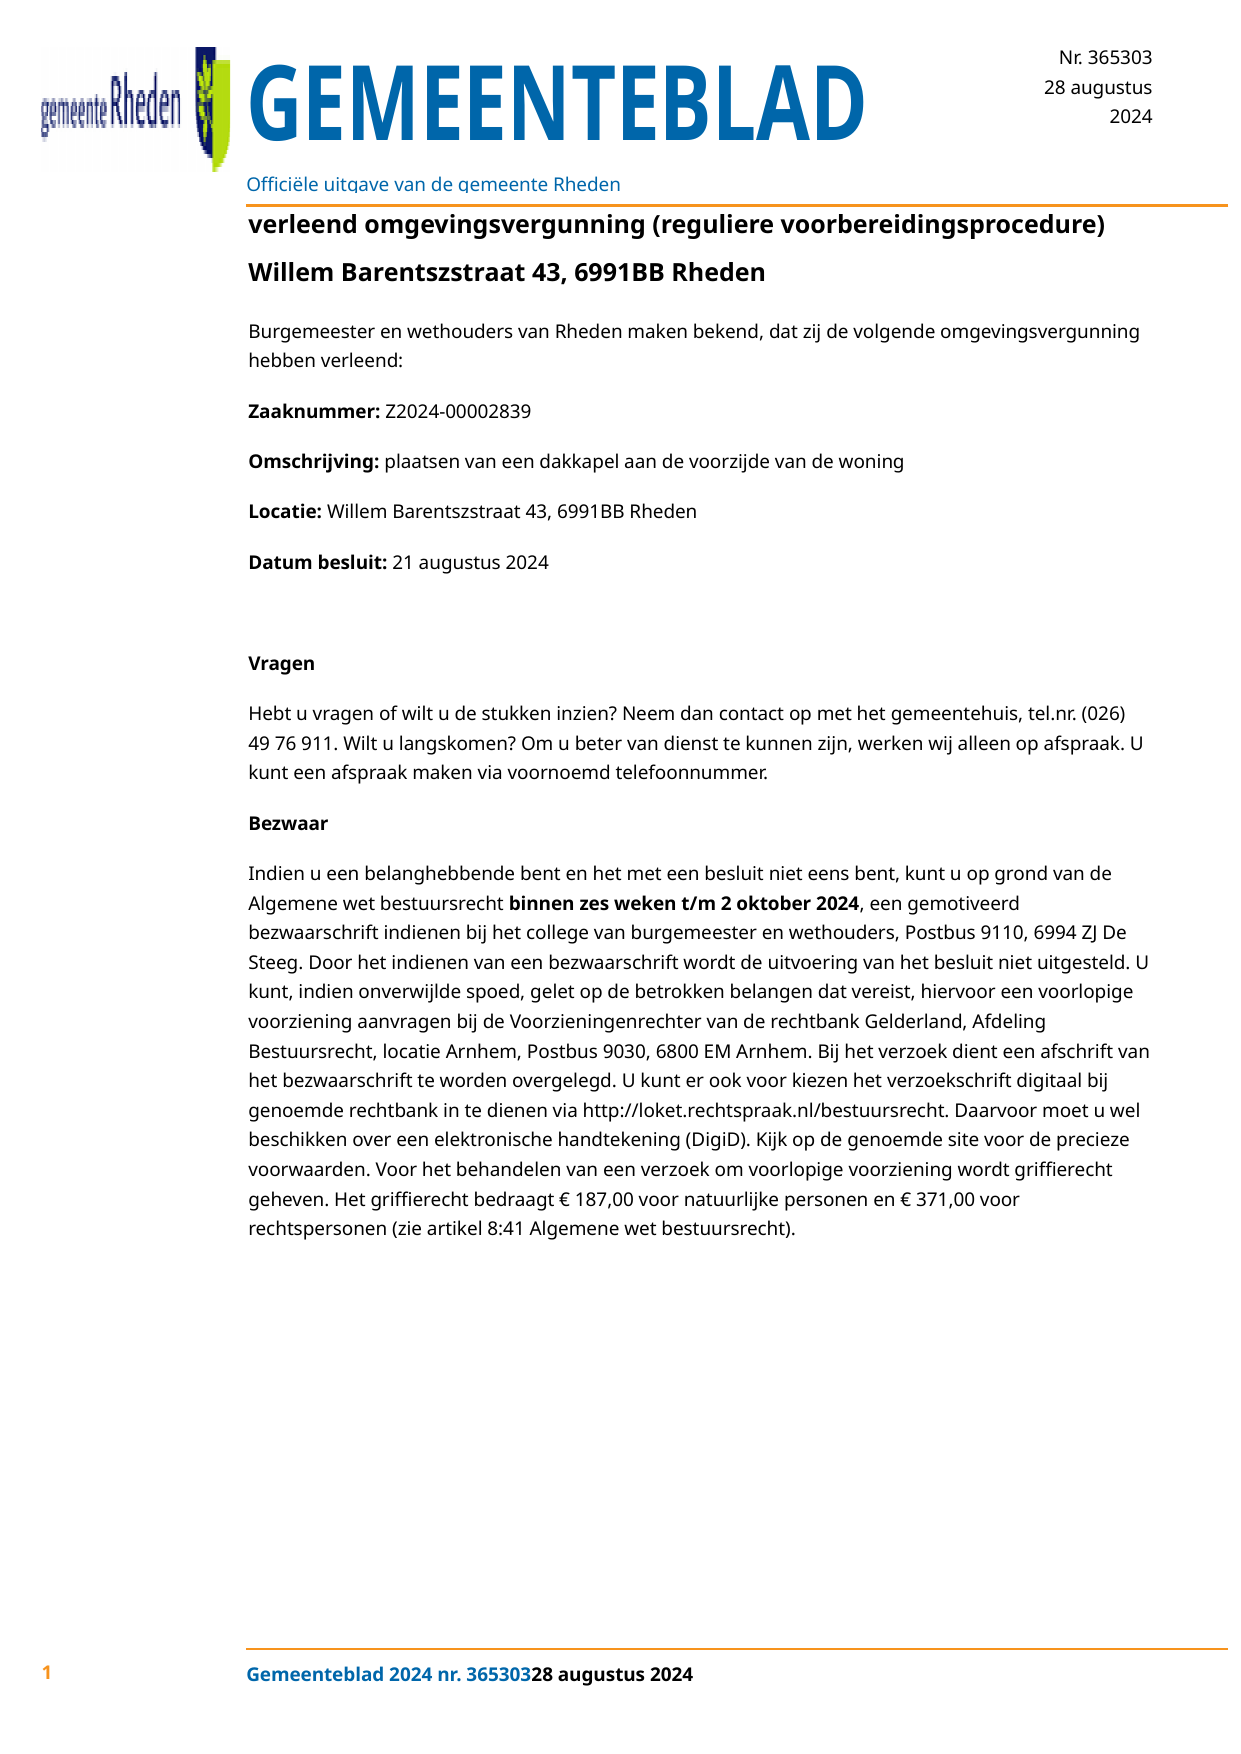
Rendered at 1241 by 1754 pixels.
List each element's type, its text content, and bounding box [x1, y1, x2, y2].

text verleend omgevingsvergunning (reguliere voorbereidingsprocedure) Willem Barentszstraat 43, 6991BB Rheden [248, 207, 1152, 288]
text Datum besluit: 21 augustus 2024 [248, 549, 1152, 575]
picture [41, 47, 231, 172]
text Vragen [248, 650, 1152, 676]
text Locatie: Willem Barentszstraat 43, 6991BB Rheden [248, 499, 1152, 524]
text Omschrijving: plaatsen van een dakkapel aan de voorzijde van de woning [248, 448, 1152, 474]
text Hebt u vragen of wilt u de stukken inzien? Neem dan contact op met het gemeentehuis, tel.nr. (026) 49 76 911. Wilt u langskomen? Om u beter van dienst te kunnen zijn, werken wij alleen op afspraak. U kunt een afspraak maken via voornoemd telefoonnummer. [248, 700, 1152, 785]
text Indien u een belanghebbende bent en het met een besluit niet eens bent, kunt u op grond van de Algemene wet bestuursrecht binnen zes weken t/m 2 oktober 2024, een gemotiveerd bezwaarschrift indienen bij het college van burgemeester en wethouders, Postbus 9110, 6994 ZJ De Steeg. Door het indienen van een bezwaarschrift wordt de uitvoering van het besluit niet uitgesteld. U kunt, indien onverwijlde spoed, gelet op de betrokken belangen dat vereist, hiervoor een voorlopige voorziening aanvragen bij de Voorzieningenrechter van de rechtbank Gelderland, Afdeling Bestuursrecht, locatie Arnhem, Postbus 9030, 6800 EM Arnhem. Bij het verzoek dient een afschrift van het bezwaarschrift te worden overgelegd. U kunt er ook voor kiezen het verzoekschrift digitaal bij genoemde rechtbank in te dienen via http://loket.rechtspraak.nl/bestuursrecht. Daarvoor moet u wel beschikken over een elektronische handtekening (DigiD). Kijk op de genoemde site voor de precieze voorwaarden. Voor het behandelen van een verzoek om voorlopige voorziening wordt griffierecht geheven. Het griffierecht bedraagt € 187,00 voor natuurlijke personen en € 371,00 voor rechtspersonen (zie artikel 8:41 Algemene wet bestuursrecht). [248, 860, 1152, 1241]
text Zaaknummer: Z2024-00002839 [248, 398, 1152, 424]
text Burgemeester en wethouders van Rheden maken bekend, dat zij de volgende omgevingsvergunning hebben verleend: [248, 318, 1152, 373]
text Bezwaar [248, 810, 1152, 836]
